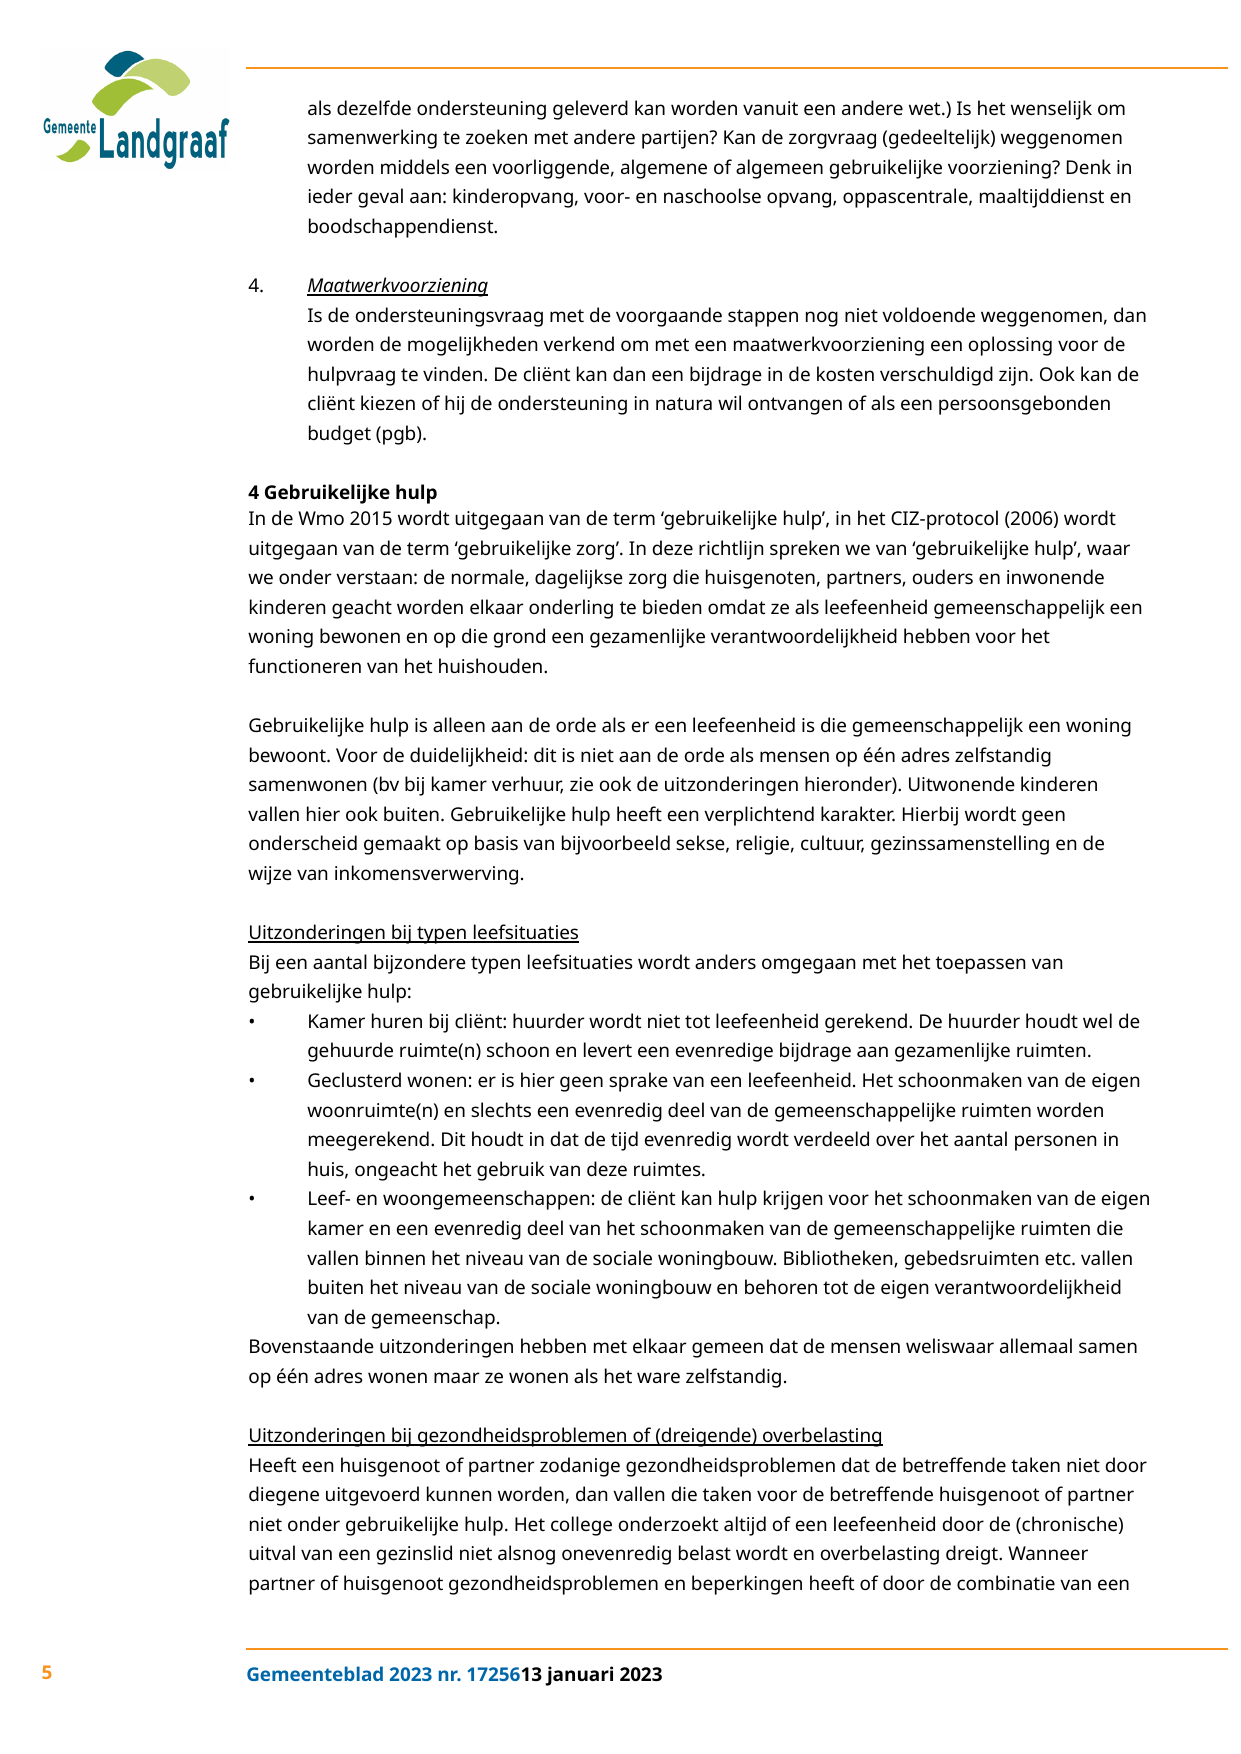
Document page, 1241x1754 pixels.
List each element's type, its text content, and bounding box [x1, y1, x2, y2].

text In de Wmo 2015 wordt uitgegaan van de term ‘gebruikelijke hulp’, in het CIZ-protocol (2006) wordt uitgegaan van de term ‘gebruikelijke zorg’. In deze richtlijn spreken we van ‘gebruikelijke hulp’, waar we onder verstaan: de normale, dagelijkse zorg die huisgenoten, partners, ouders en inwonende kinderen geacht worden elkaar onderling te bieden omdat ze als leefeenheid gemeenschappelijk een woning bewonen en op die grond een gezamenlijke verantwoordelijkheid hebben voor het functioneren van het huishouden. [248, 505, 1152, 679]
list Maatwerkvoorziening [248, 272, 1152, 298]
text Bij een aantal bijzondere typen leefsituaties wordt anders omgegaan met het toepassen van gebruikelijke hulp: [248, 949, 1152, 1004]
text Bovenstaande uitzonderingen hebben met elkaar gemeen dat de mensen weliswaar allemaal samen op één adres wonen maar ze wonen als het ware zelfstandig. [248, 1333, 1152, 1389]
list Geclusterd wonen: er is hier geen sprake van een leefeenheid. Het schoonmaken van de eigen woonruimte(n) en slechts een evenredig deel van de gemeenschappelijke ruimten worden meegerekend. Dit houdt in dat de tijd evenredig wordt verdeeld over het aantal personen in huis, ongeacht het gebruik van deze ruimtes. [248, 1067, 1152, 1182]
picture [41, 47, 231, 172]
list als dezelfde ondersteuning geleverd kan worden vanuit een andere wet.) Is het wenselijk om samenwerking te zoeken met andere partijen? Kan de zorgvraag (gedeeltelijk) weggenomen worden middels een voorliggende, algemene of algemeen gebruikelijke voorziening? Denk in ieder geval aan: kinderopvang, voor- en naschoolse opvang, oppascentrale, maaltijddienst en boodschappendienst. [248, 95, 1152, 239]
list Kamer huren bij cliënt: huurder wordt niet tot leefeenheid gerekend. De huurder houdt wel de gehuurde ruimte(n) schoon en levert een evenredige bijdrage aan gezamenlijke ruimten. [248, 1008, 1152, 1063]
list Leef- en woongemeenschappen: de cliënt kan hulp krijgen voor het schoonmaken van de eigen kamer en een evenredig deel van het schoonmaken van de gemeenschappelijke ruimten die vallen binnen het niveau van de sociale woningbouw. Bibliotheken, gebedsruimten etc. vallen buiten het niveau van de sociale woningbouw en behoren tot de eigen verantwoordelijkheid van de gemeenschap. [248, 1186, 1152, 1329]
text 4 Gebruikelijke hulp [248, 479, 1152, 505]
list Is de ondersteuningsvraag met de voorgaande stappen nog niet voldoende weggenomen, dan worden de mogelijkheden verkend om met een maatwerkvoorziening een oplossing voor de hulpvraag te vinden. De cliënt kan dan een bijdrage in de kosten verschuldigd zijn. Ook kan de cliënt kiezen of hij de ondersteuning in natura wil ontvangen of als een persoonsgebonden budget (pgb). [248, 302, 1152, 446]
text Uitzonderingen bij gezondheidsproblemen of (dreigende) overbelasting [248, 1422, 1152, 1448]
text Gebruikelijke hulp is alleen aan de orde als er een leefeenheid is die gemeenschappelijk een woning bewoont. Voor de duidelijkheid: dit is niet aan de orde als mensen op één adres zelfstandig samenwonen (bv bij kamer verhuur, zie ook de uitzonderingen hieronder). Uitwonende kinderen vallen hier ook buiten. Gebruikelijke hulp heeft een verplichtend karakter. Hierbij wordt geen onderscheid gemaakt op basis van bijvoorbeeld sekse, religie, cultuur, gezinssamenstelling en de wijze van inkomensverwerving. [248, 712, 1152, 886]
text Heeft een huisgenoot of partner zodanige gezondheidsproblemen dat de betreffende taken niet door diegene uitgevoerd kunnen worden, dan vallen die taken voor de betreffende huisgenoot of partner niet onder gebruikelijke hulp. Het college onderzoekt altijd of een leefeenheid door de (chronische) uitval van een gezinslid niet alsnog onevenredig belast wordt en overbelasting dreigt. Wanneer partner of huisgenoot gezondheidsproblemen en beperkingen heeft of door de combinatie van een [248, 1452, 1152, 1596]
text Uitzonderingen bij typen leefsituaties [248, 919, 1152, 945]
